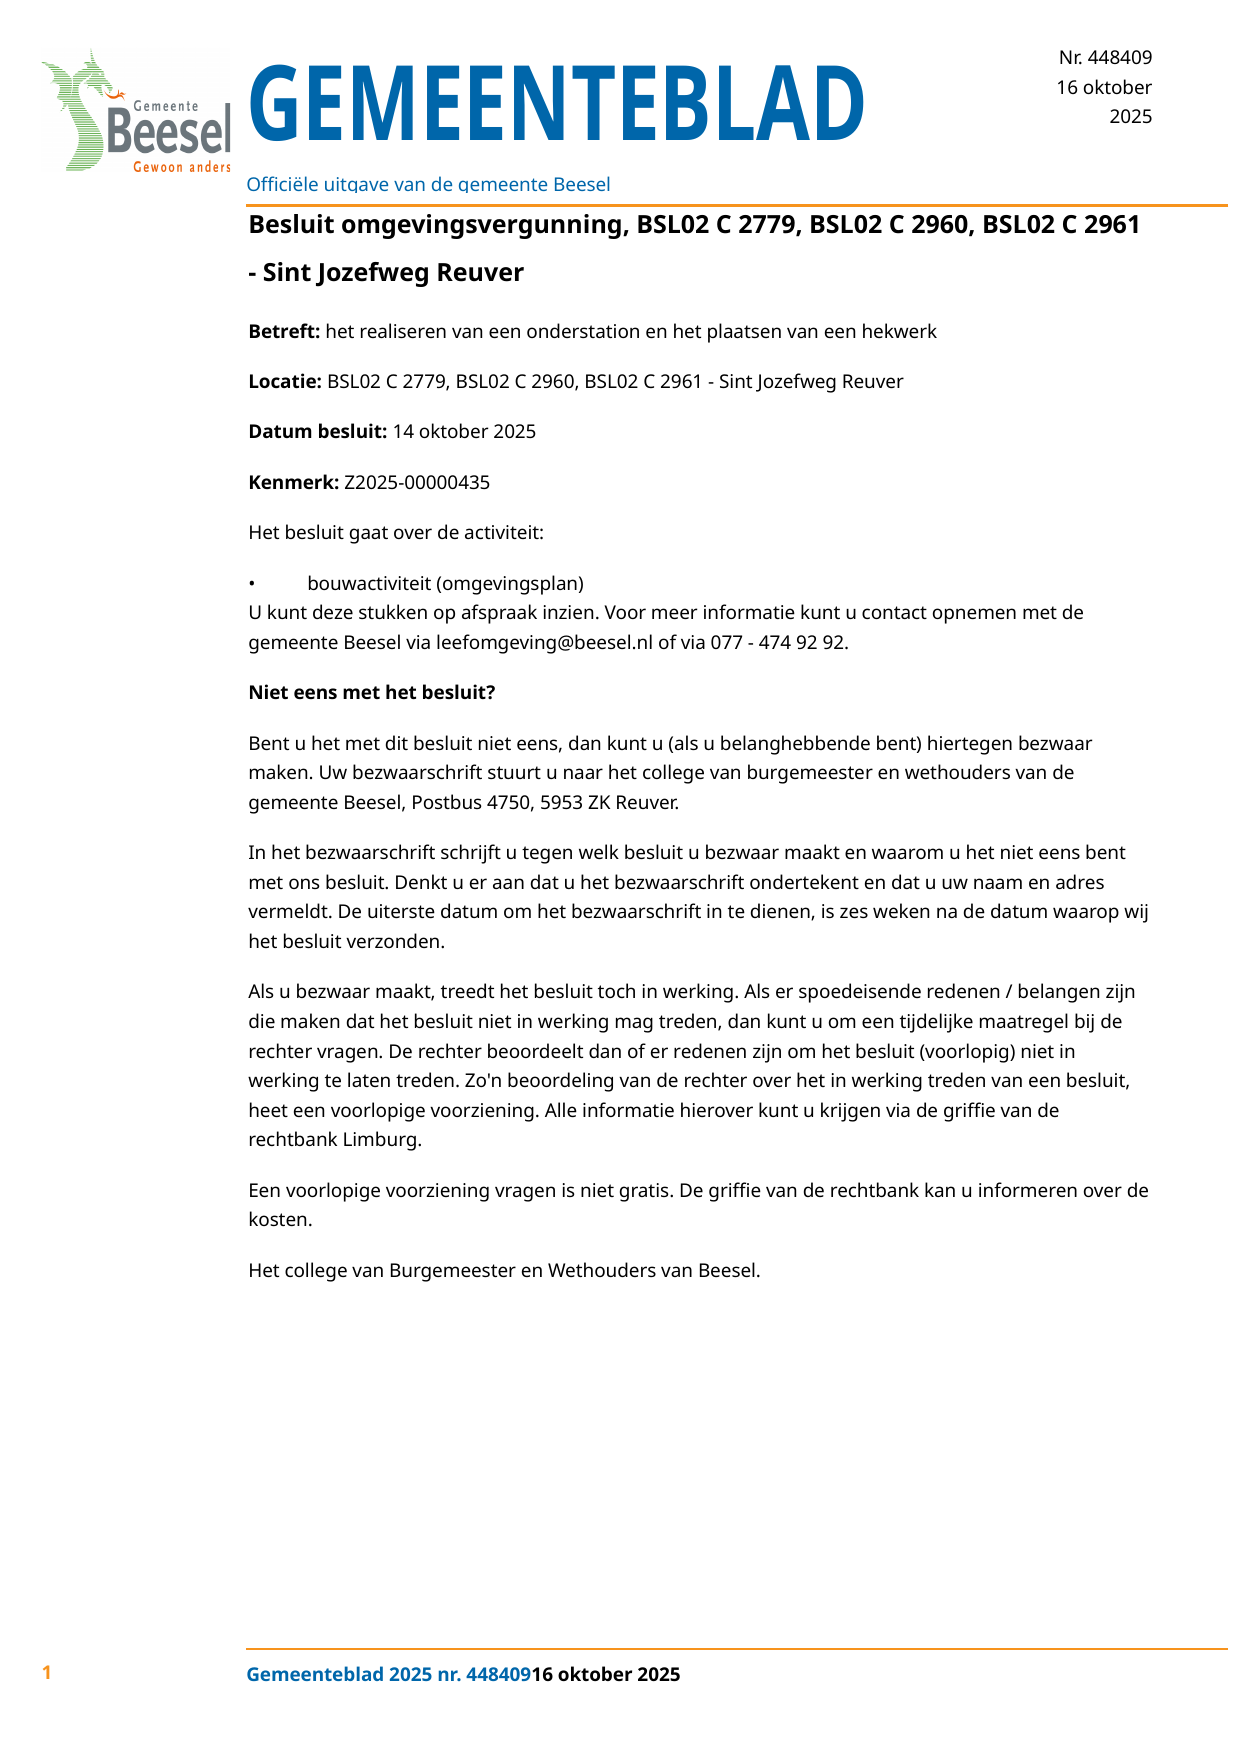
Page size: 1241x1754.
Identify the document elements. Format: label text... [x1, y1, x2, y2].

text U kunt deze stukken op afspraak inzien. Voor meer informatie kunt u contact opnemen met de gemeente Beesel via leefomgeving@beesel.nl of via 077 - 474 92 92. [248, 599, 1152, 655]
text Betreft: het realiseren van een onderstation en het plaatsen van een hekwerk [248, 318, 1152, 344]
text Besluit omgevingsvergunning, BSL02 C 2779, BSL02 C 2960, BSL02 C 2961 - Sint Jozefweg Reuver [248, 207, 1152, 288]
text Als u bezwaar maakt, treedt het besluit toch in werking. Als er spoedeisende redenen / belangen zijn die maken dat het besluit niet in werking mag treden, dan kunt u om een tijdelijke maatregel bij de rechter vragen. De rechter beoordeelt dan of er redenen zijn om het besluit (voorlopig) niet in werking te laten treden. Zo'n beoordeling van de rechter over het in werking treden van een besluit, heet een voorlopige voorziening. Alle informatie hierover kunt u krijgen via de griffie van de rechtbank Limburg. [248, 979, 1152, 1152]
text Bent u het met dit besluit niet eens, dan kunt u (als u belanghebbende bent) hiertegen bezwaar maken. Uw bezwaarschrift stuurt u naar het college van burgemeester en wethouders van de gemeente Beesel, Postbus 4750, 5953 ZK Reuver. [248, 730, 1152, 815]
text Een voorlopige voorziening vragen is niet gratis. De griffie van de rechtbank kan u informeren over de kosten. [248, 1177, 1152, 1232]
text Kenmerk: Z2025-00000435 [248, 469, 1152, 495]
text Datum besluit: 14 oktober 2025 [248, 419, 1152, 444]
text Het besluit gaat over de activiteit: [248, 519, 1152, 545]
text Niet eens met het besluit? [248, 679, 1152, 705]
list bouwactiviteit (omgevingsplan) [248, 570, 1152, 596]
text In het bezwaarschrift schrijft u tegen welk besluit u bezwaar maakt en waarom u het niet eens bent met ons besluit. Denkt u er aan dat u het bezwaarschrift ondertekent en dat u uw naam en adres vermeldt. De uiterste datum om het bezwaarschrift in te dienen, is zes weken na de datum waarop wij het besluit verzonden. [248, 839, 1152, 954]
text Het college van Burgemeester en Wethouders van Beesel. [248, 1257, 1152, 1283]
picture [41, 47, 231, 172]
text Locatie: BSL02 C 2779, BSL02 C 2960, BSL02 C 2961 - Sint Jozefweg Reuver [248, 368, 1152, 394]
